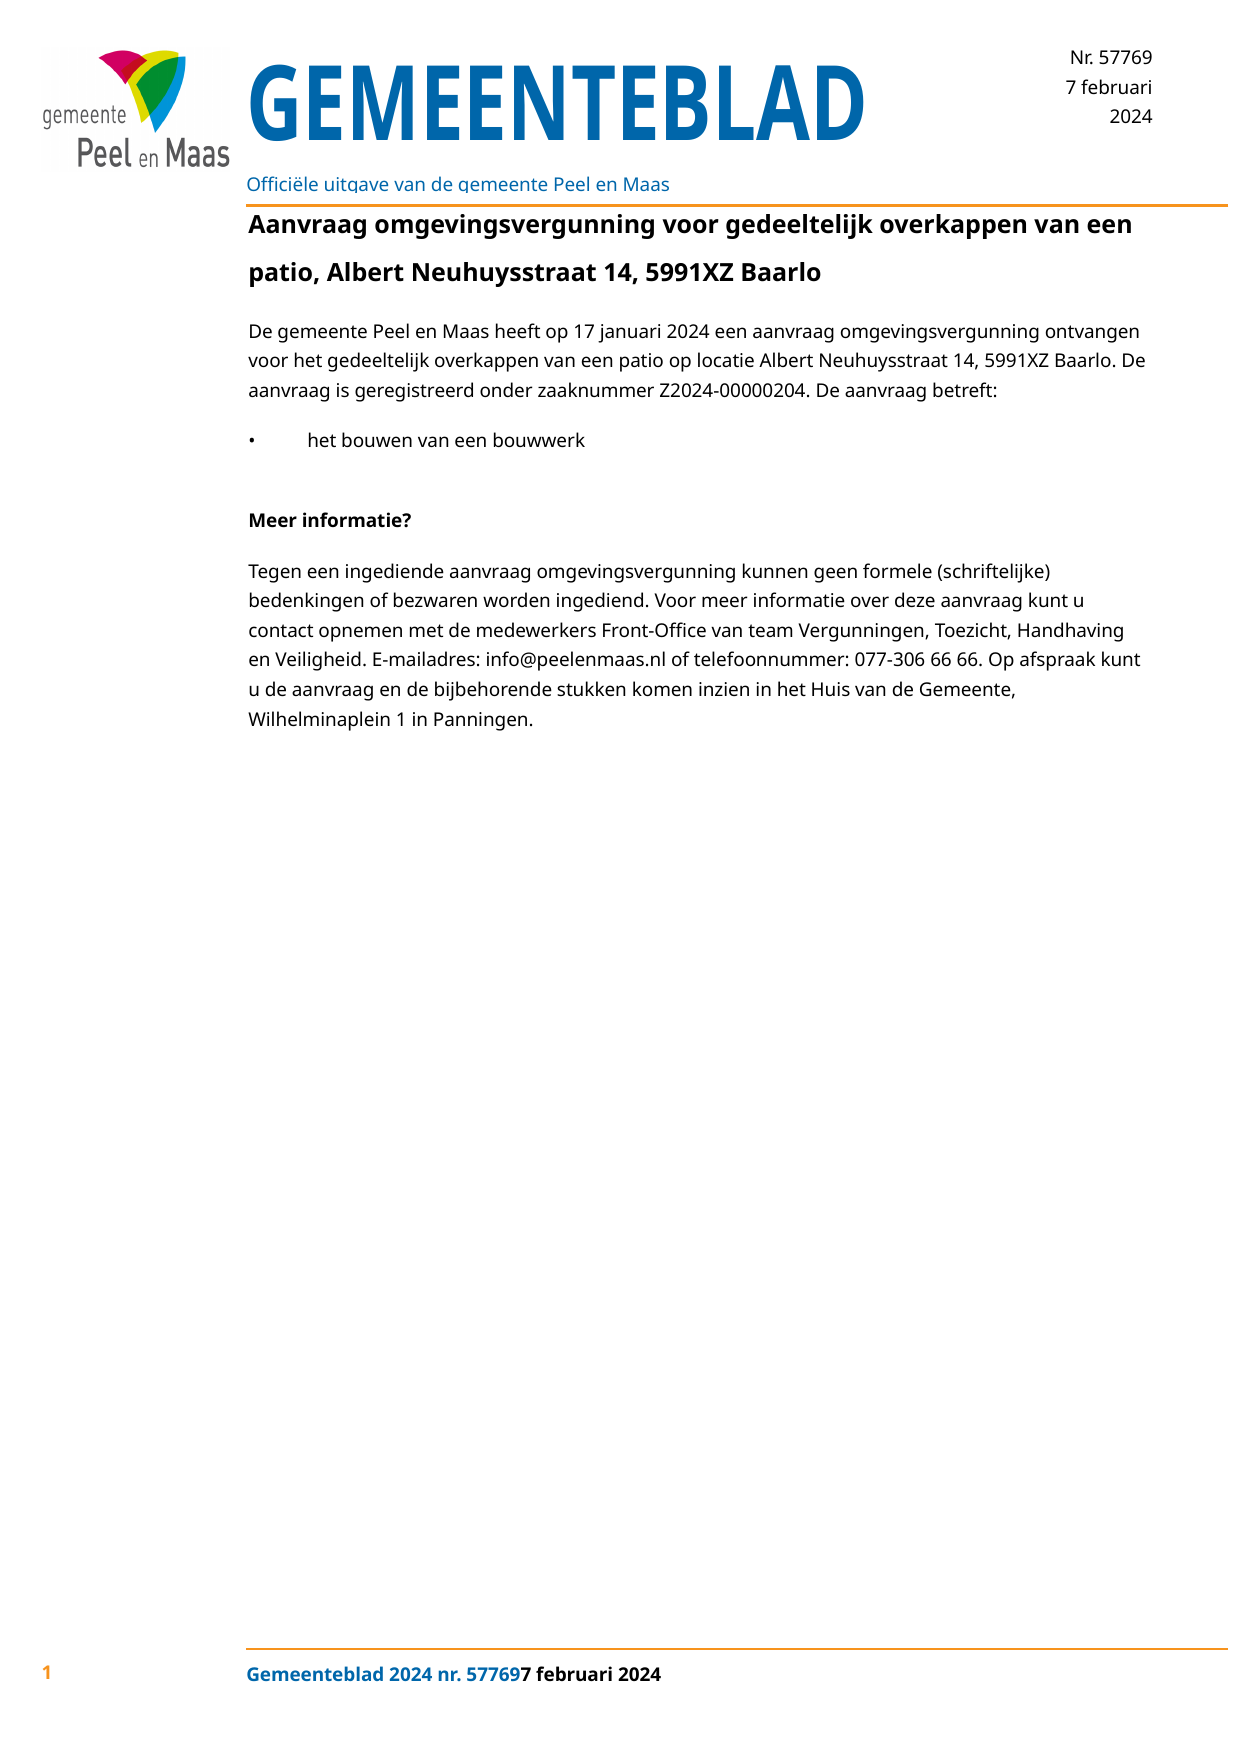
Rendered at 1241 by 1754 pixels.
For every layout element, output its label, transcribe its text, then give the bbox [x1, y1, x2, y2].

text De gemeente Peel en Maas heeft op 17 januari 2024 een aanvraag omgevingsvergunning ontvangen voor het gedeeltelijk overkappen van een patio op locatie Albert Neuhuysstraat 14, 5991XZ Baarlo. De aanvraag is geregistreerd onder zaaknummer Z2024-00000204. De aanvraag betreft: [248, 318, 1152, 403]
text Meer informatie? [248, 507, 1152, 533]
text Tegen een ingediende aanvraag omgevingsvergunning kunnen geen formele (schriftelijke) bedenkingen of bezwaren worden ingediend. Voor meer informatie over deze aanvraag kunt u contact opnemen met de medewerkers Front-Office van team Vergunningen, Toezicht, Handhaving en Veiligheid. E-mailadres: info@peelenmaas.nl of telefoonnummer: 077-306 66 66. Op afspraak kunt u de aanvraag en de bijbehorende stukken komen inzien in het Huis van de Gemeente, Wilhelminaplein 1 in Panningen. [248, 558, 1152, 732]
text Aanvraag omgevingsvergunning voor gedeeltelijk overkappen van een patio, Albert Neuhuysstraat 14, 5991XZ Baarlo [248, 207, 1152, 288]
picture [41, 47, 231, 172]
list het bouwen van een bouwwerk [248, 427, 1152, 453]
